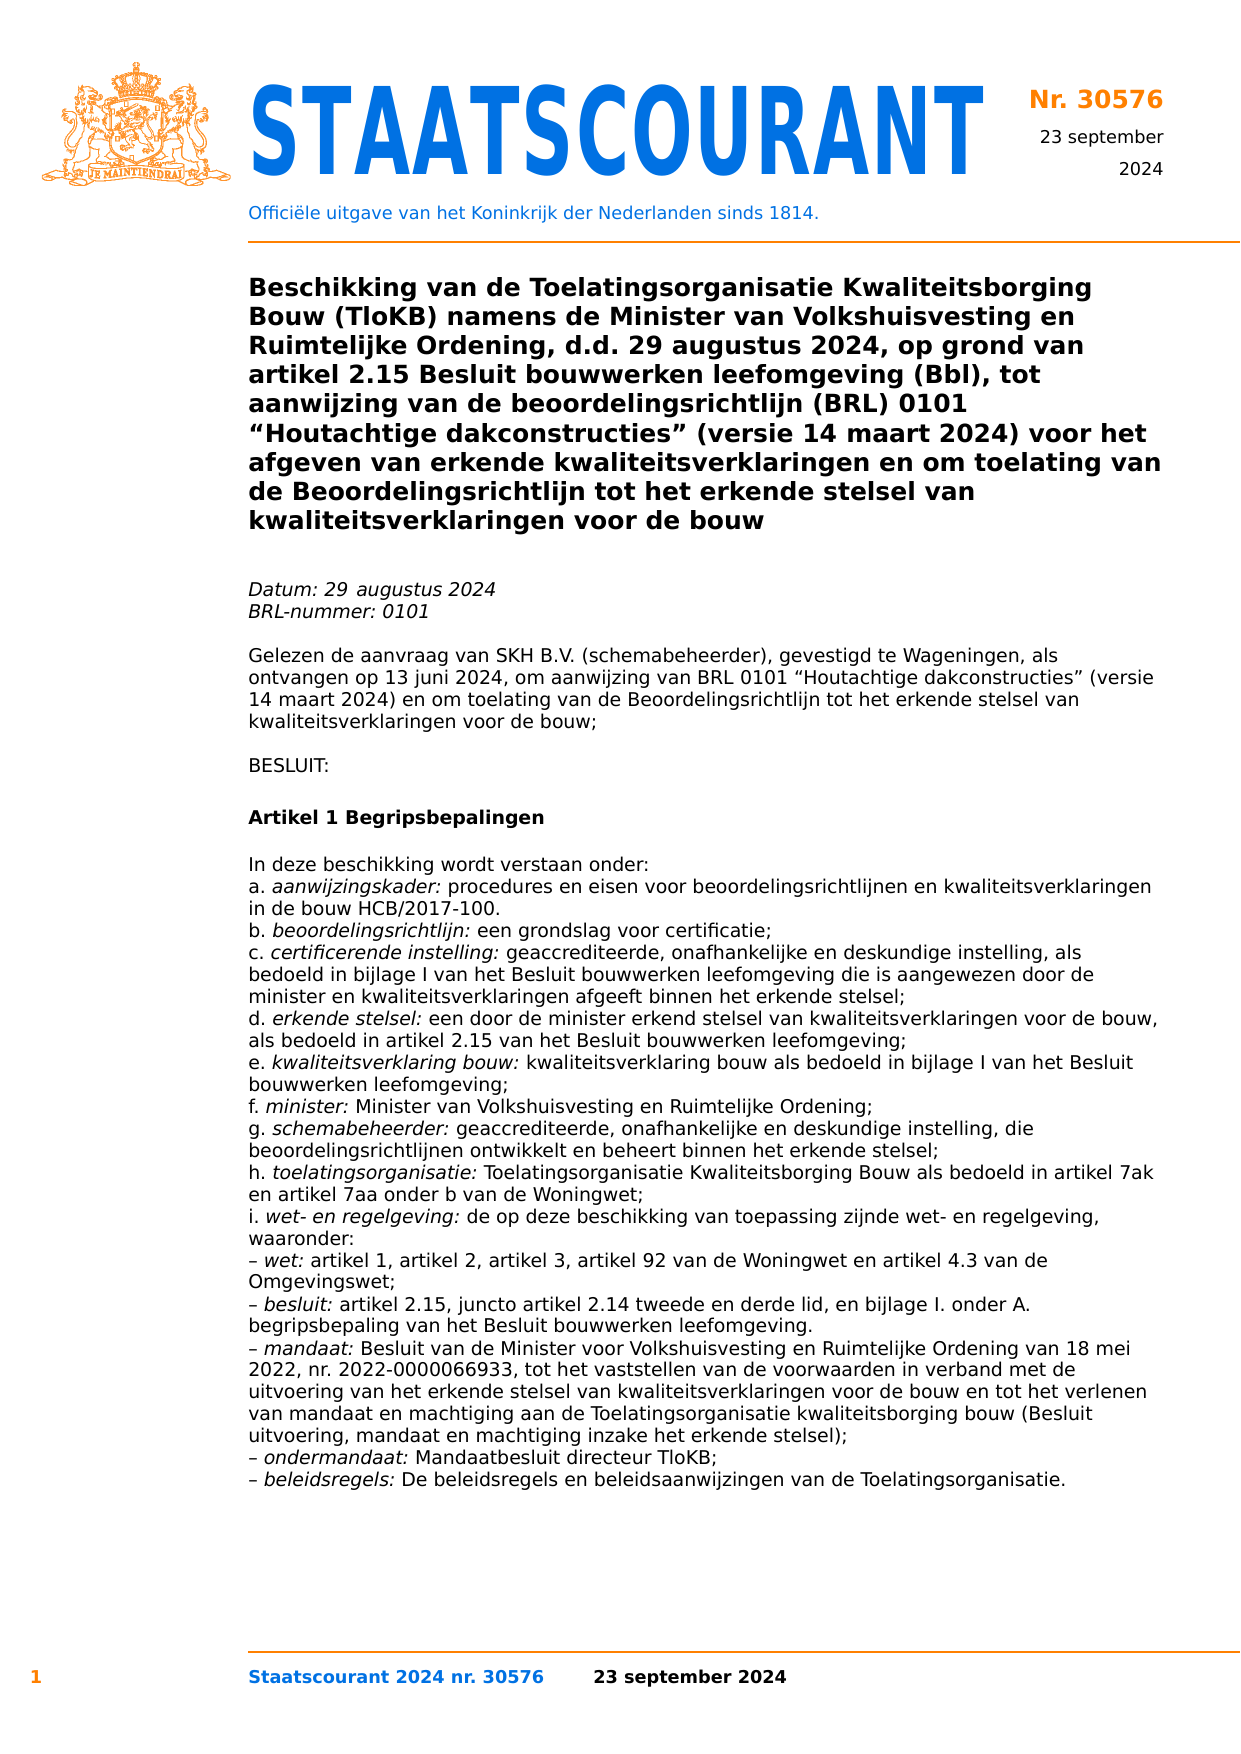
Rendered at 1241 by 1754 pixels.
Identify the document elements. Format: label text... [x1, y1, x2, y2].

picture [41, 62, 231, 186]
text Gelezen de aanvraag van SKH B.V. (schemabeheerder), gevestigd te Wageningen, als ontvangen op 13 juni 2024, om aanwijzing van BRL 0101 “Houtachtige dakconstructies” (versie 14 maart 2024) en om toelating van de Beoordelingsrichtlijn tot het erkende stelsel van kwaliteitsverklaringen voor de bouw; [248, 645, 1163, 733]
text Datum: 29 augustus 2024 [248, 579, 1163, 601]
text f. minister: Minister van Volkshuisvesting en Ruimtelijke Ordening; [248, 1096, 1163, 1118]
text a. aanwijzingskader: procedures en eisen voor beoordelingsrichtlijnen en kwaliteitsverklaringen in de bouw HCB/2017-100. [248, 876, 1163, 920]
table_header STAATSCOURANT [248, 62, 998, 203]
subtitle Beschikking van de Toelatingsorganisatie Kwaliteitsborging Bouw (TloKB) namens de Minister van Volkshuisvesting en Ruimtelijke Ordening, d.d. 29 augustus 2024, op grond van artikel 2.15 Besluit bouwwerken leefomgeving (Bbl), tot aanwijzing van de beoordelingsrichtlijn (BRL) 0101 “Houtachtige dakconstructies” (versie 14 maart 2024) voor het afgeven van erkende kwaliteitsverklaringen en om toelating van de Beoordelingsrichtlijn tot het erkende stelsel van kwaliteitsverklaringen voor de bouw [248, 273, 1163, 536]
text In deze beschikking wordt verstaan onder: [248, 854, 1163, 876]
text BESLUIT: [248, 755, 1163, 777]
table_cell 2024 [998, 153, 1240, 203]
text g. schemabeheerder: geaccrediteerde, onafhankelijke en deskundige instelling, die beoordelingsrichtlijnen ontwikkelt en beheert binnen het erkende stelsel; [248, 1118, 1163, 1162]
table_header Nr. 30576 [998, 62, 1240, 121]
text – wet: artikel 1, artikel 2, artikel 3, artikel 92 van de Woningwet en artikel 4.3 van de Omgevingswet; [248, 1249, 1163, 1293]
text – mandaat: Besluit van de Minister voor Volkshuisvesting en Ruimtelijke Ordening van 18 mei 2022, nr. 2022-0000066933, tot het vaststellen van de voorwaarden in verband met de uitvoering van het erkende stelsel van kwaliteitsverklaringen voor de bouw en tot het verlenen van mandaat en machtiging aan de Toelatingsorganisatie kwaliteitsborging bouw (Besluit uitvoering, mandaat en machtiging inzake het erkende stelsel); [248, 1337, 1163, 1447]
text – ondermandaat: Mandaatbesluit directeur TloKB; [248, 1447, 1163, 1469]
text c. certificerende instelling: geaccrediteerde, onafhankelijke en deskundige instelling, als bedoeld in bijlage I van het Besluit bouwwerken leefomgeving die is aangewezen door de minister en kwaliteitsverklaringen afgeeft binnen het erkende stelsel; [248, 942, 1163, 1008]
table_header [25, 62, 248, 241]
subtitle Artikel 1 Begripsbepalingen [248, 807, 1163, 829]
table_cell Officiële uitgave van het Koninkrijk der Nederlanden sinds 1814. [248, 203, 1240, 241]
text h. toelatingsorganisatie: Toelatingsorganisatie Kwaliteitsborging Bouw als bedoeld in artikel 7ak en artikel 7aa onder b van de Woningwet; [248, 1162, 1163, 1206]
table_cell 23 september [998, 121, 1240, 153]
text i. wet- en regelgeving: de op deze beschikking van toepassing zijnde wet- en regelgeving, waaronder: [248, 1206, 1163, 1249]
text – besluit: artikel 2.15, juncto artikel 2.14 tweede en derde lid, en bijlage I. onder A. begripsbepaling van het Besluit bouwwerken leefomgeving. [248, 1293, 1163, 1337]
text d. erkende stelsel: een door de minister erkend stelsel van kwaliteitsverklaringen voor de bouw, als bedoeld in artikel 2.15 van het Besluit bouwwerken leefomgeving; [248, 1008, 1163, 1052]
text – beleidsregels: De beleidsregels en beleidsaanwijzingen van de Toelatingsorganisatie. [248, 1469, 1163, 1491]
text BRL-nummer: 0101 [248, 601, 1163, 623]
text b. beoordelingsrichtlijn: een grondslag voor certificatie; [248, 920, 1163, 942]
text e. kwaliteitsverklaring bouw: kwaliteitsverklaring bouw als bedoeld in bijlage I van het Besluit bouwwerken leefomgeving; [248, 1052, 1163, 1096]
